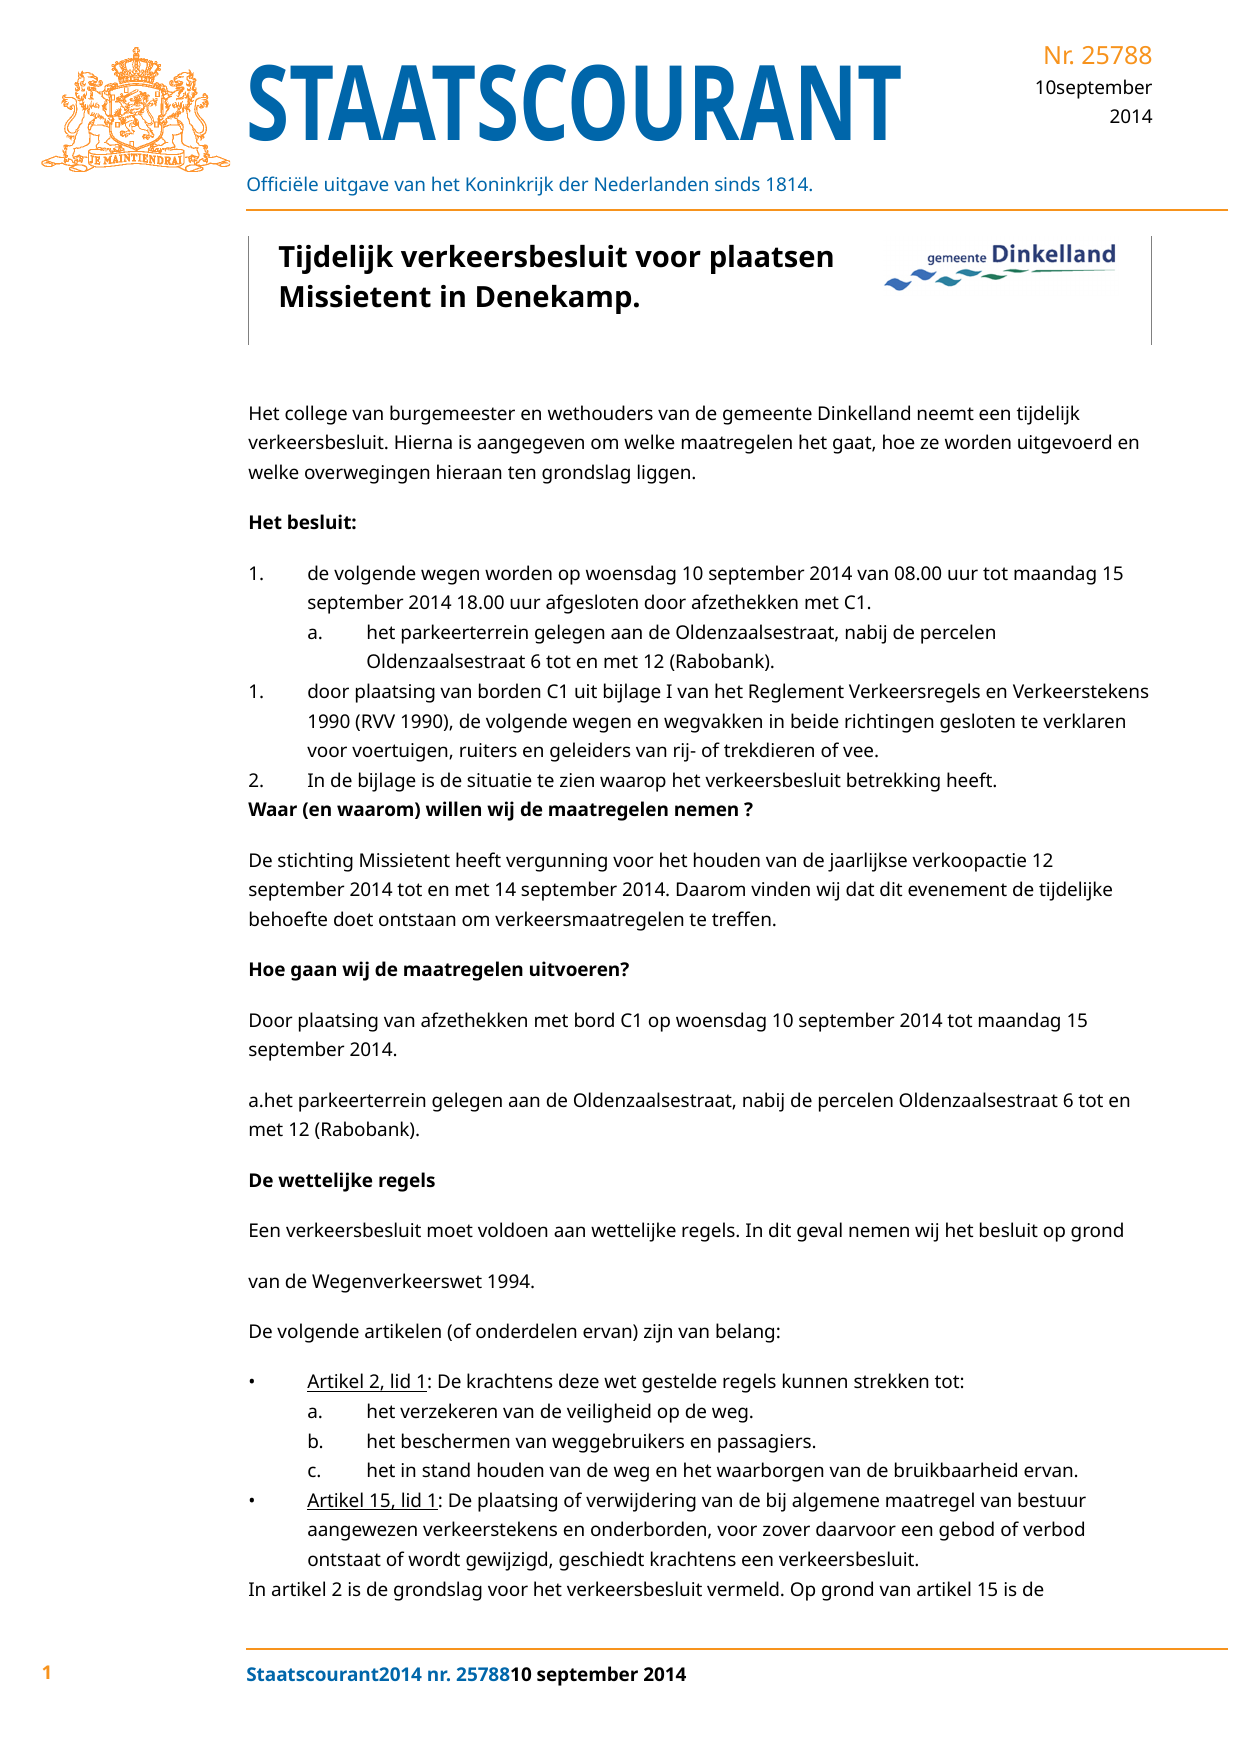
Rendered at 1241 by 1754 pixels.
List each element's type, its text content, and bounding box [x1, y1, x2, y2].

text De wettelijke regels [248, 1167, 1152, 1193]
table_header [850, 236, 1151, 345]
text Het besluit: [248, 509, 1152, 535]
list het verzekeren van de veiligheid op de weg. [307, 1398, 1152, 1424]
table_header Tijdelijk verkeersbesluit voor plaatsen Missietent in Denekamp. [249, 236, 850, 345]
text a.het parkeerterrein gelegen aan de Oldenzaalsestraat, nabij de percelen Oldenzaalsestraat 6 tot en met 12 (Rabobank). [248, 1087, 1152, 1142]
text In artikel 2 is de grondslag voor het verkeersbesluit vermeld. Op grond van artikel 15 is de [248, 1576, 1152, 1602]
text Waar (en waarom) willen wij de maatregelen nemen ? [248, 797, 1152, 822]
list Artikel 15, lid 1: De plaatsing of verwijdering van de bij algemene maatregel van bestuur aangewezen verkeerstekens en onderborden, voor zover daarvoor een gebod of verbod ontstaat of wordt gewijzigd, geschiedt krachtens een verkeersbesluit. [248, 1487, 1152, 1572]
list Artikel 2, lid 1: De krachtens deze wet gestelde regels kunnen strekken tot: [248, 1369, 1152, 1394]
list door plaatsing van borden C1 uit bijlage I van het Reglement Verkeersregels en Verkeerstekens 1990 (RVV 1990), de volgende wegen en wegvakken in beide richtingen gesloten te verklaren voor voertuigen, ruiters en geleiders van rij- of trekdieren of vee. [248, 678, 1152, 763]
list de volgende wegen worden op woensdag 10 september 2014 van 08.00 uur tot maandag 15 september 2014 18.00 uur afgesloten door afzethekken met C1. [248, 560, 1152, 615]
text Hoe gaan wij de maatregelen uitvoeren? [248, 957, 1152, 982]
text Door plaatsing van afzethekken met bord C1 op woensdag 10 september 2014 tot maandag 15 september 2014. [248, 1007, 1152, 1062]
text van de Wegenverkeerswet 1994. [248, 1268, 1152, 1294]
text Een verkeersbesluit moet voldoen aan wettelijke regels. In dit geval nemen wij het besluit op grond [248, 1217, 1152, 1243]
text De volgende artikelen (of onderdelen ervan) zijn van belang: [248, 1318, 1152, 1344]
picture [41, 47, 231, 172]
list het parkeerterrein gelegen aan de Oldenzaalsestraat, nabij de percelen Oldenzaalsestraat 6 tot en met 12 (Rabobank). [307, 619, 1152, 674]
picture [882, 236, 1119, 296]
list het in stand houden van de weg en het waarborgen van de bruikbaarheid ervan. [307, 1457, 1152, 1483]
text Het college van burgemeester en wethouders van de gemeente Dinkelland neemt een tijdelijk verkeersbesluit. Hierna is aangegeven om welke maatregelen het gaat, hoe ze worden uitgevoerd en welke overwegingen hieraan ten grondslag liggen. [248, 400, 1152, 485]
list het beschermen van weggebruikers en passagiers. [307, 1428, 1152, 1454]
text De stichting Missietent heeft vergunning voor het houden van de jaarlijkse verkoopactie 12 september 2014 tot en met 14 september 2014. Daarom vinden wij dat dit evenement de tijdelijke behoefte doet ontstaan om verkeersmaatregelen te treffen. [248, 847, 1152, 932]
list In de bijlage is de situatie te zien waarop het verkeersbesluit betrekking heeft. [248, 767, 1152, 793]
